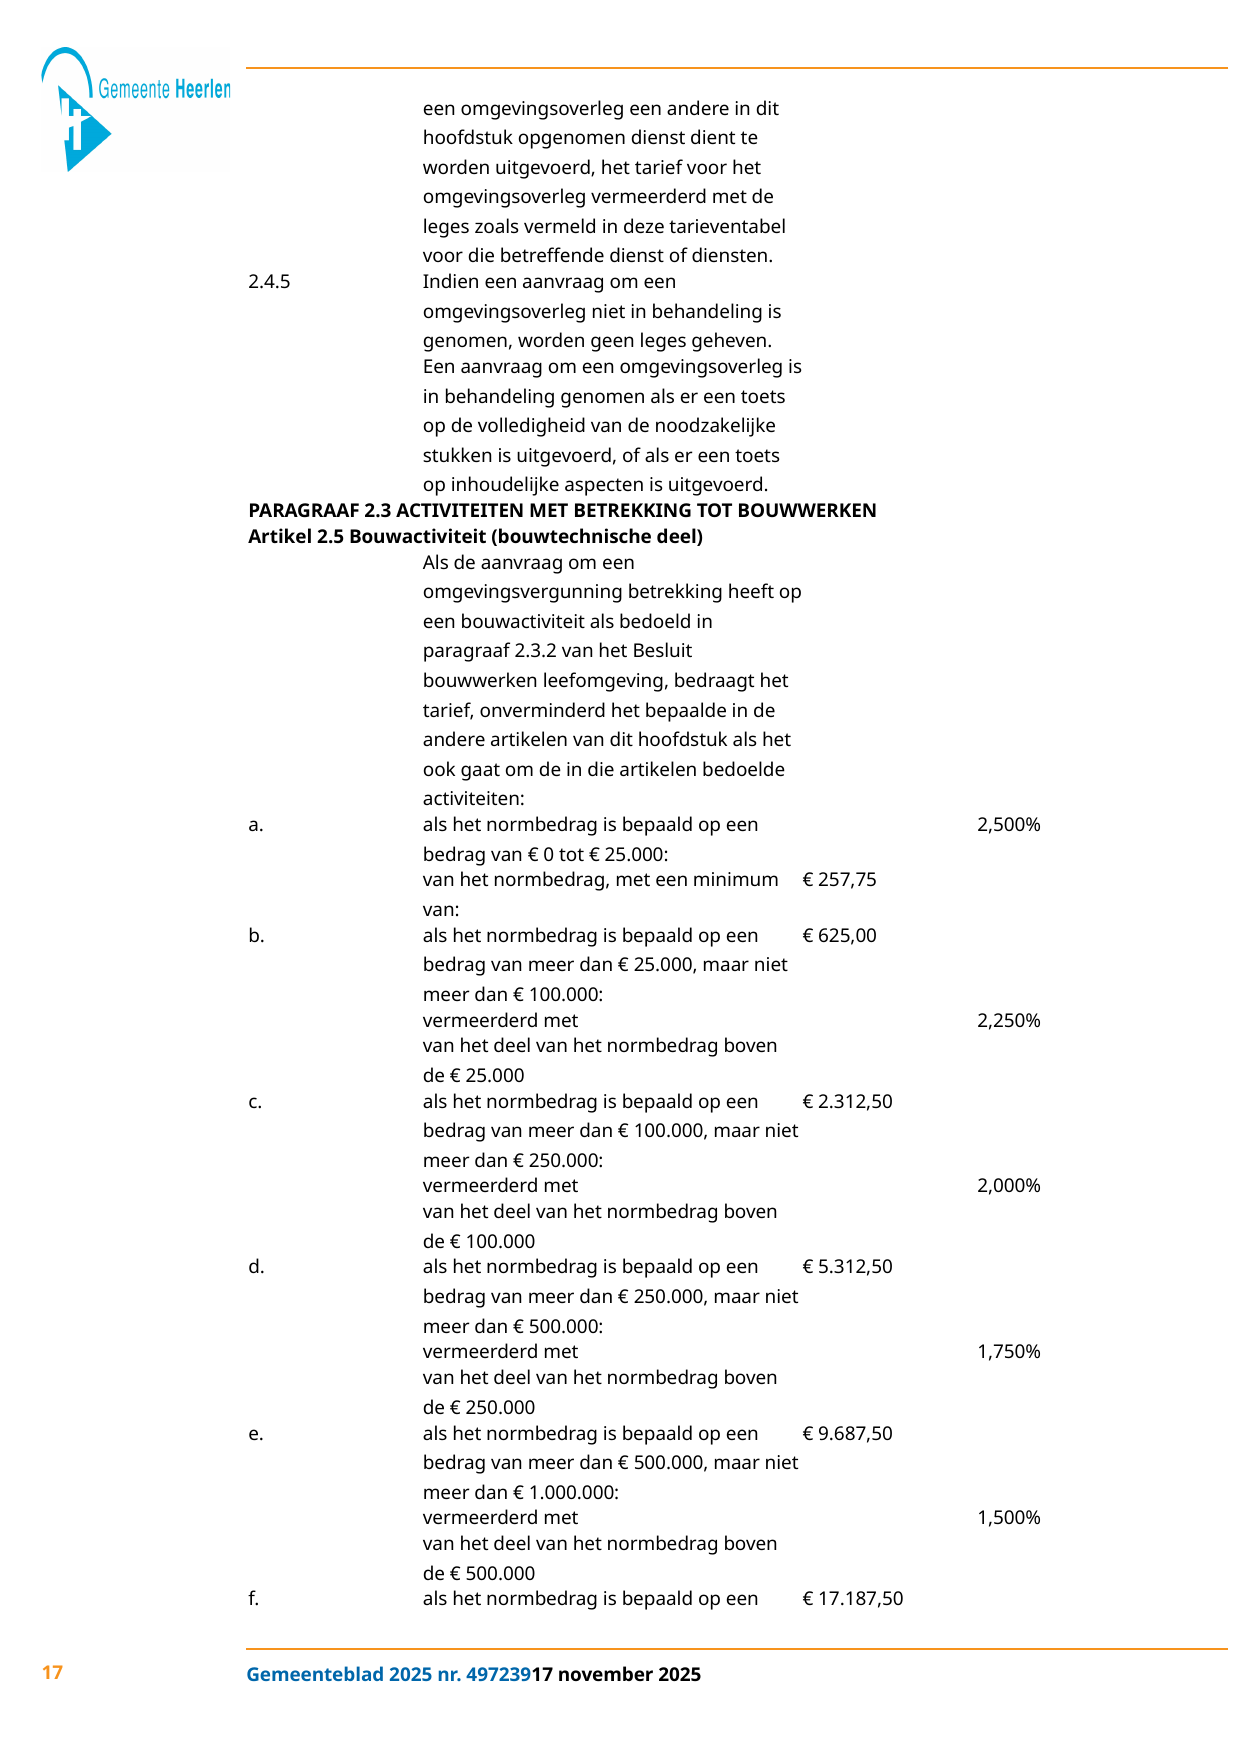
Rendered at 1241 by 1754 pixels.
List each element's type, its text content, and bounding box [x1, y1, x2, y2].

table_cell [248, 353, 423, 497]
table_cell [802, 353, 977, 497]
table_cell € 5.312,50 [802, 1254, 977, 1339]
table_cell [248, 1505, 423, 1530]
table_cell € 2.312,50 [802, 1088, 977, 1173]
table_cell van het normbedrag, met een minimum van: [423, 867, 802, 922]
table_cell d. [248, 1254, 423, 1339]
table_cell [248, 1173, 423, 1198]
table_cell [977, 867, 1152, 922]
table_cell [802, 1364, 977, 1420]
table_cell [248, 1033, 423, 1088]
table_cell [802, 1339, 977, 1364]
picture [41, 47, 59, 70]
table_cell Artikel 2.5 Bouwactiviteit (bouwtechnische deel) [248, 523, 977, 549]
table_cell [248, 867, 423, 922]
table_cell f. [248, 1586, 423, 1611]
table_cell € 625,00 [802, 922, 977, 1007]
table_cell als het normbedrag is bepaald op een bedrag van meer dan € 25.000, maar niet meer dan € 100.000: [423, 922, 802, 1007]
table_cell 1,500% [977, 1505, 1152, 1530]
table_cell vermeerderd met [423, 1505, 802, 1530]
table_cell [802, 1530, 977, 1586]
table_cell [802, 95, 977, 268]
picture [41, 47, 231, 172]
table_cell [802, 1199, 977, 1254]
table_cell vermeerderd met [423, 1339, 802, 1364]
table_cell Een aanvraag om een omgevingsoverleg is in behandeling genomen als er een toets op de volledigheid van de noodzakelijke stukken is uitgevoerd, of als er een toets op inhoudelijke aspecten is uitgevoerd. [423, 353, 802, 497]
table_cell [977, 1364, 1152, 1420]
table_cell 1,750% [977, 1339, 1152, 1364]
table_cell [977, 1088, 1152, 1173]
table_cell [248, 1530, 423, 1586]
table_cell [802, 269, 977, 353]
table_cell [802, 1505, 977, 1530]
table_cell als het normbedrag is bepaald op een bedrag van meer dan € 250.000, maar niet meer dan € 500.000: [423, 1254, 802, 1339]
table_cell c. [248, 1088, 423, 1173]
table_cell [977, 1420, 1152, 1504]
table_cell [802, 1007, 977, 1032]
table_cell € 9.687,50 [802, 1420, 977, 1504]
table_cell [977, 549, 1152, 811]
table_cell [977, 1033, 1152, 1088]
table_cell [977, 1586, 1152, 1611]
table_cell [977, 922, 1152, 1007]
table_cell b. [248, 922, 423, 1007]
table_cell [248, 549, 423, 811]
table_cell [977, 95, 1152, 268]
table_cell [248, 1339, 423, 1364]
table_cell [248, 1364, 423, 1420]
table_cell [977, 353, 1152, 497]
table_cell een omgevingsoverleg een andere in dit hoofdstuk opgenomen dienst dient te worden uitgevoerd, het tarief voor het omgevingsoverleg vermeerderd met de leges zoals vermeld in deze tarieventabel voor die betreffende dienst of diensten. [423, 95, 802, 268]
table_cell als het normbedrag is bepaald op een [423, 1586, 802, 1611]
table_cell [802, 1033, 977, 1088]
table_cell als het normbedrag is bepaald op een bedrag van meer dan € 500.000, maar niet meer dan € 1.000.000: [423, 1420, 802, 1504]
table_cell a. [248, 811, 423, 867]
table_cell [802, 549, 977, 811]
table_cell Als de aanvraag om een omgevingsvergunning betrekking heeft op een bouwactiviteit als bedoeld in paragraaf 2.3.2 van het Besluit bouwwerken leefomgeving, bedraagt het tarief, onverminderd het bepaalde in de andere artikelen van dit hoofdstuk als het ook gaat om de in die artikelen bedoelde activiteiten: [423, 549, 802, 811]
table_cell [977, 1254, 1152, 1339]
table_cell [248, 1199, 423, 1254]
table_cell € 257,75 [802, 867, 977, 922]
table_cell [977, 1199, 1152, 1254]
table_cell vermeerderd met [423, 1007, 802, 1032]
table_cell [977, 1530, 1152, 1586]
table_cell 2,000% [977, 1173, 1152, 1198]
table_cell vermeerderd met [423, 1173, 802, 1198]
table_cell PARAGRAAF 2.3 ACTIVITEITEN MET BETREKKING TOT BOUWWERKEN [248, 498, 1152, 523]
table_cell [977, 269, 1152, 353]
table_cell e. [248, 1420, 423, 1504]
table_cell van het deel van het normbedrag boven de € 500.000 [423, 1530, 802, 1586]
table_cell [248, 1007, 423, 1032]
table_cell [802, 1173, 977, 1198]
table_cell als het normbedrag is bepaald op een bedrag van meer dan € 100.000, maar niet meer dan € 250.000: [423, 1088, 802, 1173]
table_cell € 17.187,50 [802, 1586, 977, 1611]
table_cell 2.4.5 [248, 269, 423, 353]
table_cell van het deel van het normbedrag boven de € 250.000 [423, 1364, 802, 1420]
table_cell van het deel van het normbedrag boven de € 25.000 [423, 1033, 802, 1088]
table_cell 2,250% [977, 1007, 1152, 1032]
table_cell [248, 95, 423, 268]
table_cell Indien een aanvraag om een omgevingsoverleg niet in behandeling is genomen, worden geen leges geheven. [423, 269, 802, 353]
table_cell 2,500% [977, 811, 1152, 867]
table_cell [802, 811, 977, 867]
table_cell als het normbedrag is bepaald op een bedrag van € 0 tot € 25.000: [423, 811, 802, 867]
table_cell van het deel van het normbedrag boven de € 100.000 [423, 1199, 802, 1254]
